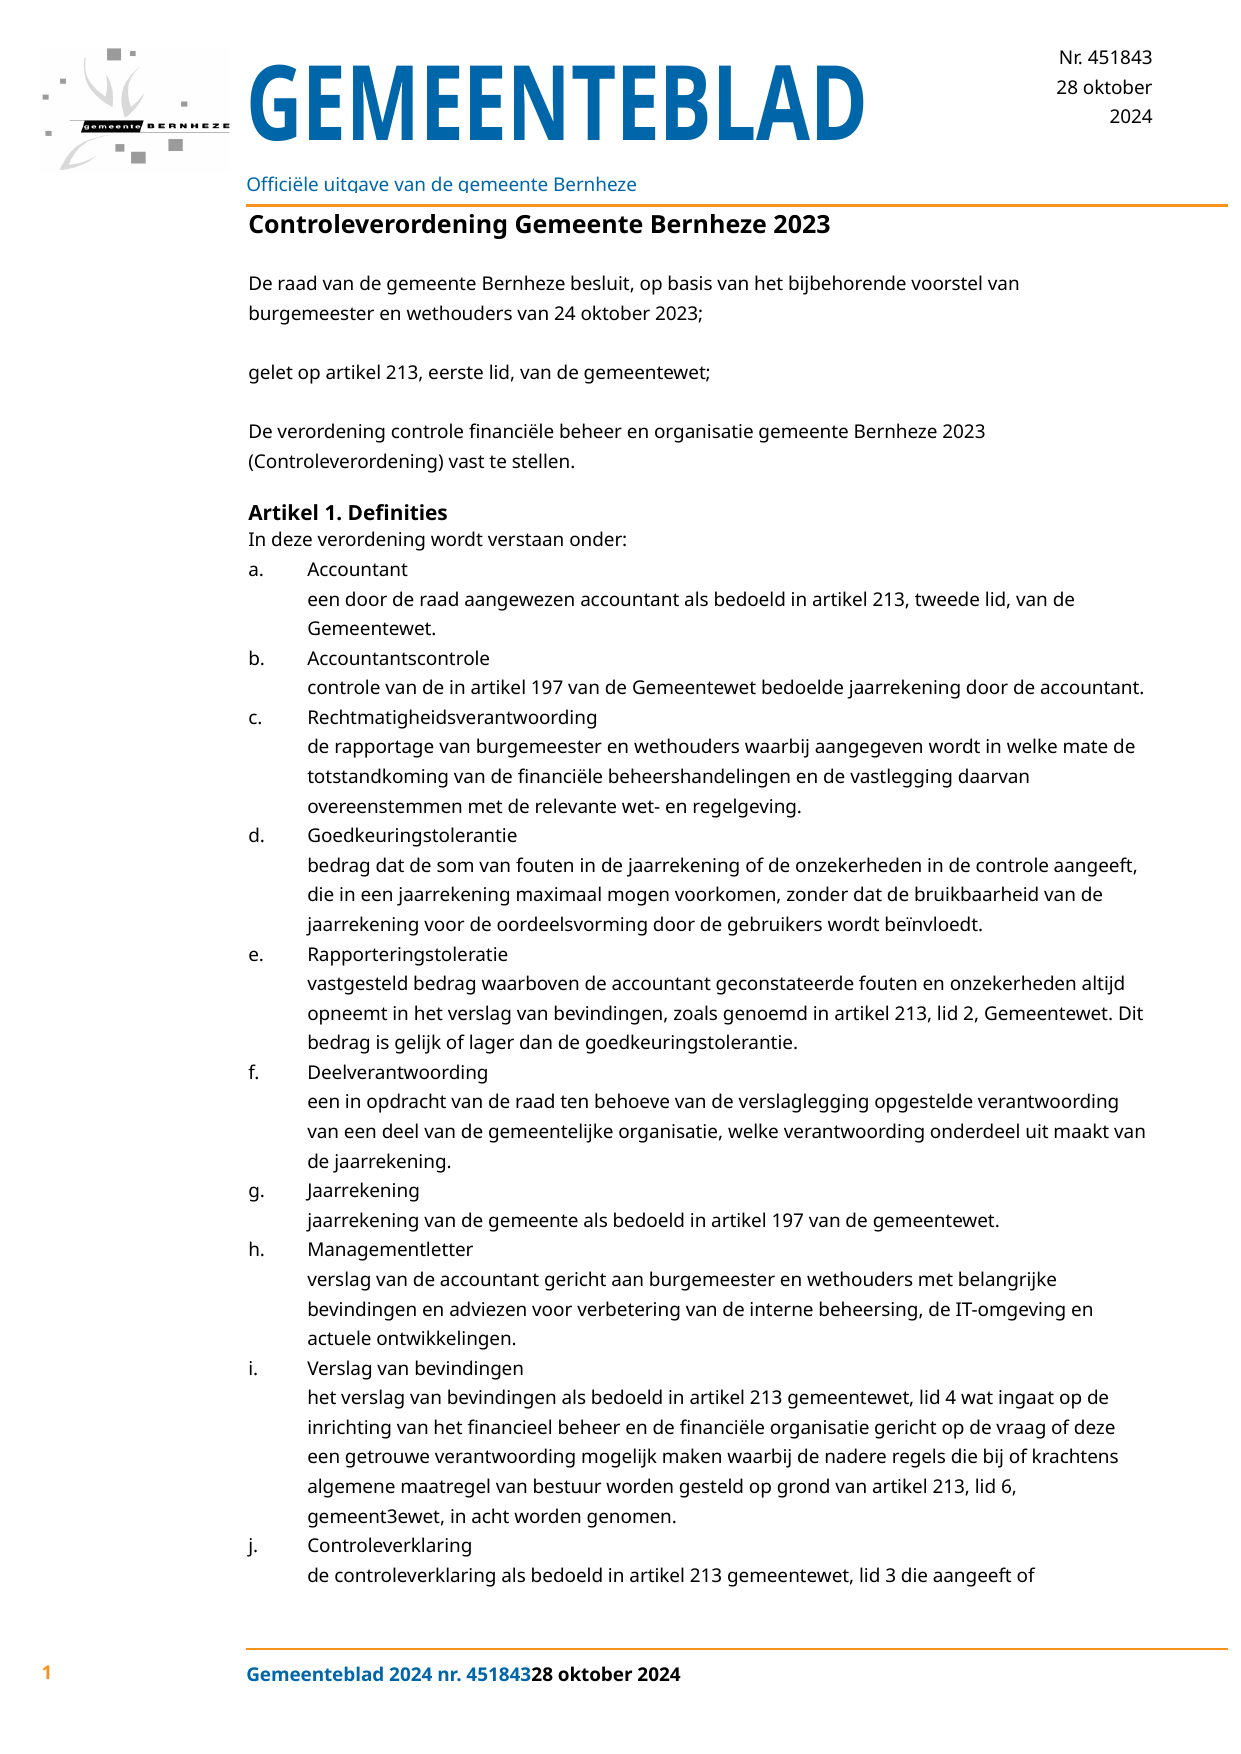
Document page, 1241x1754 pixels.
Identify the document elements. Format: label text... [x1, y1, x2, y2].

text De verordening controle financiële beheer en organisatie gemeente Bernheze 2023 (Controleverordening) vast te stellen. [248, 418, 1152, 473]
text Artikel 1. Definities [248, 498, 1152, 527]
list verslag van de accountant gericht aan burgemeester en wethouders met belangrijke bevindingen en adviezen voor verbetering van de interne beheersing, de IT-omgeving en actuele ontwikkelingen. [248, 1266, 1152, 1351]
list bedrag dat de som van fouten in de jaarrekening of de onzekerheden in de controle aangeeft, die in een jaarrekening maximaal mogen voorkomen, zonder dat de bruikbaarheid van de jaarrekening voor de oordeelsvorming door de gebruikers wordt beïnvloedt. [248, 852, 1152, 937]
list Accountant [248, 556, 1152, 582]
list Rechtmatigheidsverantwoording [248, 704, 1152, 730]
list Controleverklaring [248, 1532, 1152, 1558]
list Managementletter [248, 1237, 1152, 1262]
list de rapportage van burgemeester en wethouders waarbij aangegeven wordt in welke mate de totstandkoming van de financiële beheershandelingen en de vastlegging daarvan overeenstemmen met de relevante wet- en regelgeving. [248, 734, 1152, 819]
list de controleverklaring als bedoeld in artikel 213 gemeentewet, lid 3 die aangeeft of [248, 1562, 1152, 1588]
list vastgesteld bedrag waarboven de accountant geconstateerde fouten en onzekerheden altijd opneemt in het verslag van bevindingen, zoals genoemd in artikel 213, lid 2, Gemeentewet. Dit bedrag is gelijk of lager dan de goedkeuringstolerantie. [248, 970, 1152, 1055]
list Rapporteringstoleratie [248, 941, 1152, 967]
text De raad van de gemeente Bernheze besluit, op basis van het bijbehorende voorstel van [248, 270, 1152, 296]
list Jaarrekening [248, 1177, 1152, 1203]
list een door de raad aangewezen accountant als bedoeld in artikel 213, tweede lid, van de Gemeentewet. [248, 586, 1152, 641]
list controle van de in artikel 197 van de Gemeentewet bedoelde jaarrekening door de accountant. [248, 674, 1152, 700]
text gelet op artikel 213, eerste lid, van de gemeentewet; [248, 359, 1152, 385]
list Accountantscontrole [248, 645, 1152, 671]
list jaarrekening van de gemeente als bedoeld in artikel 197 van de gemeentewet. [248, 1207, 1152, 1233]
list Verslag van bevindingen [248, 1355, 1152, 1381]
picture [41, 47, 231, 172]
text Controleverordening Gemeente Bernheze 2023 [248, 207, 1152, 241]
list Goedkeuringstolerantie [248, 822, 1152, 848]
text In deze verordening wordt verstaan onder: [248, 527, 1152, 552]
text burgemeester en wethouders van 24 oktober 2023; [248, 300, 1152, 326]
list een in opdracht van de raad ten behoeve van de verslaglegging opgestelde verantwoording van een deel van de gemeentelijke organisatie, welke verantwoording onderdeel uit maakt van de jaarrekening. [248, 1089, 1152, 1174]
list het verslag van bevindingen als bedoeld in artikel 213 gemeentewet, lid 4 wat ingaat op de inrichting van het financieel beheer en de financiële organisatie gericht op de vraag of deze een getrouwe verantwoording mogelijk maken waarbij de nadere regels die bij of krachtens algemene maatregel van bestuur worden gesteld op grond van artikel 213, lid 6, gemeent3ewet, in acht worden genomen. [248, 1384, 1152, 1529]
list Deelverantwoording [248, 1059, 1152, 1085]
